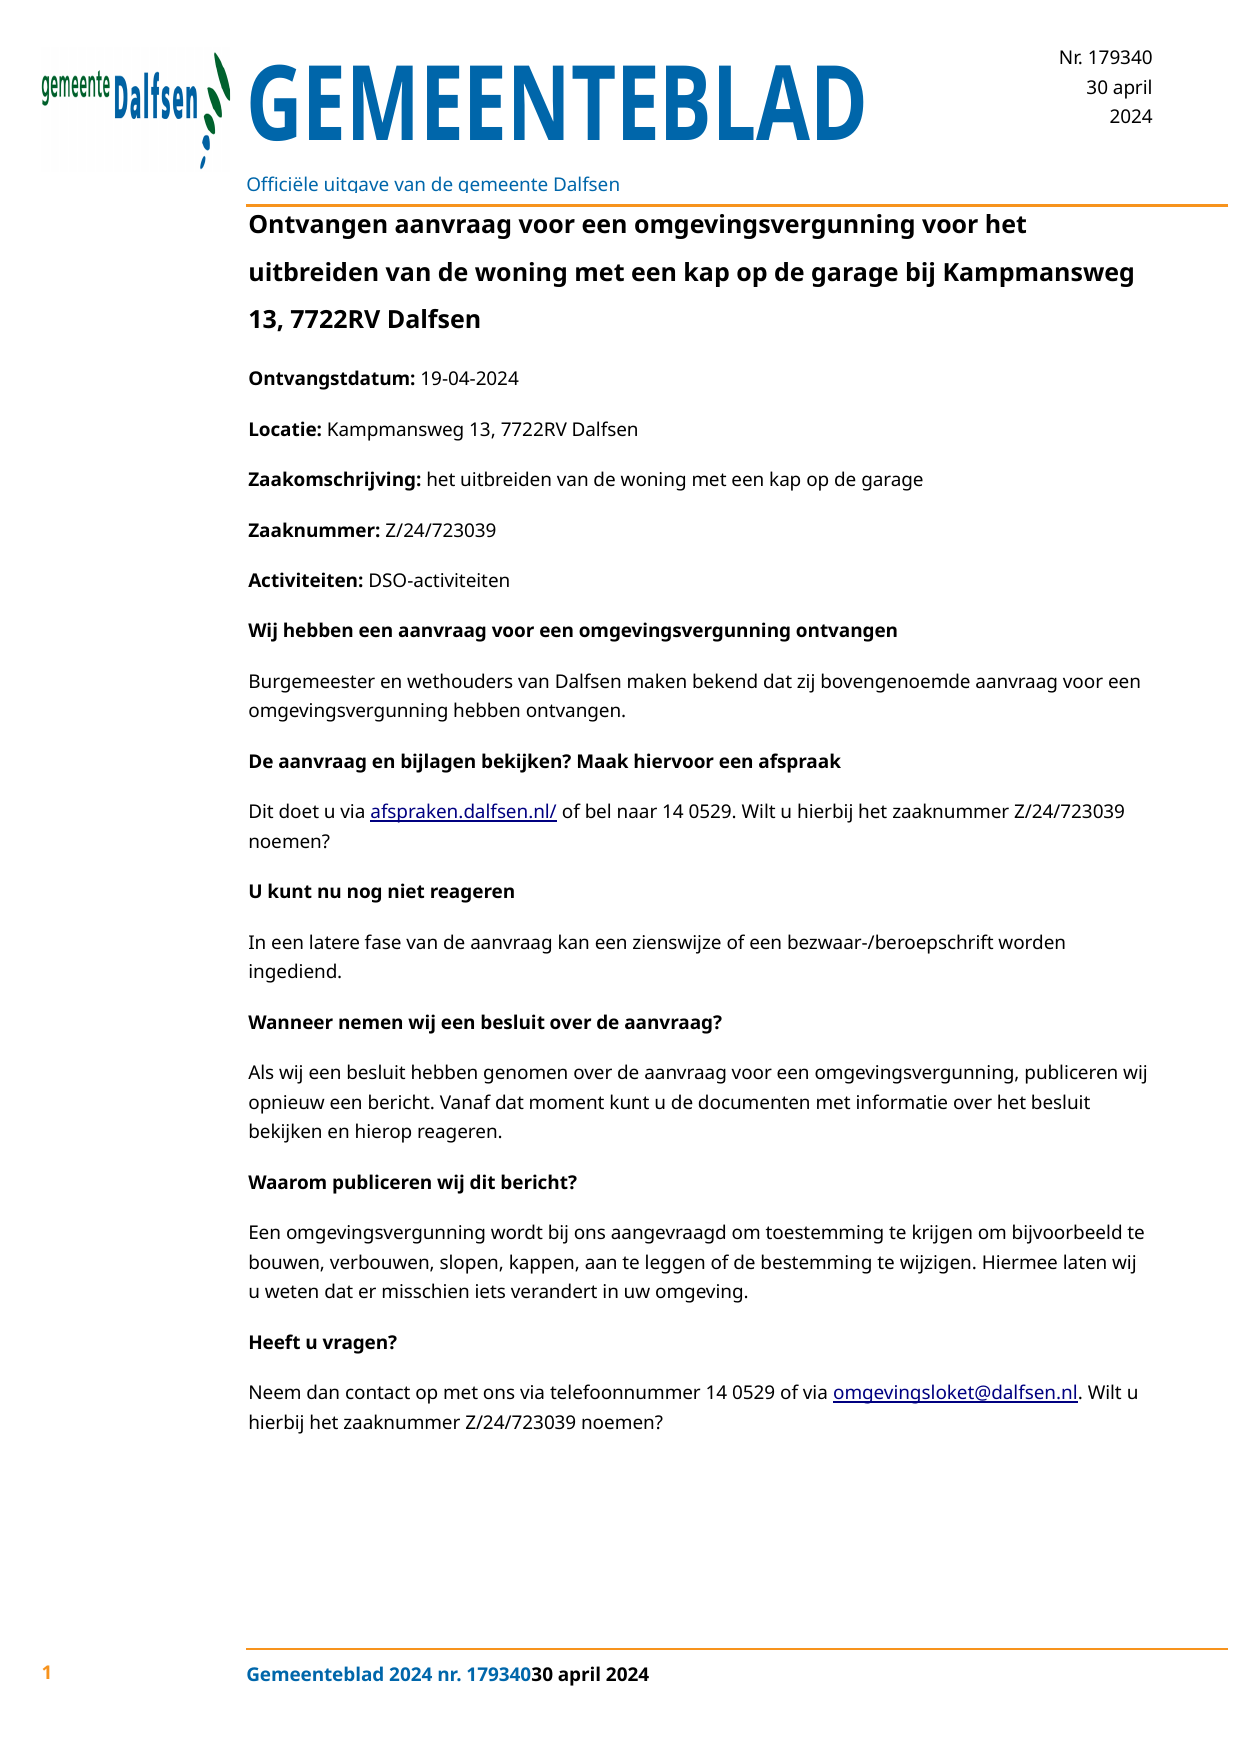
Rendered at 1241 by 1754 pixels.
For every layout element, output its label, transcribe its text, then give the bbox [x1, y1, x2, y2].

text Waarom publiceren wij dit bericht? [248, 1169, 1152, 1194]
text Zaakomschrijving: het uitbreiden van de woning met een kap op de garage [248, 466, 1152, 492]
text Wij hebben een aanvraag voor een omgevingsvergunning ontvangen [248, 618, 1152, 643]
text Locatie: Kampmansweg 13, 7722RV Dalfsen [248, 416, 1152, 442]
text De aanvraag en bijlagen bekijken? Maak hiervoor een afspraak [248, 748, 1152, 774]
text Als wij een besluit hebben genomen over de aanvraag voor een omgevingsvergunning, publiceren wij opnieuw een bericht. Vanaf dat moment kunt u de documenten met informatie over het besluit bekijken en hierop reageren. [248, 1059, 1152, 1144]
text Dit doet u via afspraken.dalfsen.nl/ of bel naar 14 0529. Wilt u hierbij het zaaknummer Z/24/723039 noemen? [248, 798, 1152, 854]
text Zaaknummer: Z/24/723039 [248, 517, 1152, 542]
text Neem dan contact op met ons via telefoonnummer 14 0529 of via omgevingsloket@dalfsen.nl. Wilt u hierbij het zaaknummer Z/24/723039 noemen? [248, 1379, 1152, 1434]
text Wanneer nemen wij een besluit over de aanvraag? [248, 1009, 1152, 1034]
text Heeft u vragen? [248, 1329, 1152, 1354]
text Een omgevingsvergunning wordt bij ons aangevraagd om toestemming te krijgen om bijvoorbeeld te bouwen, verbouwen, slopen, kappen, aan te leggen of de bestemming te wijzigen. Hiermee laten wij u weten dat er misschien iets verandert in uw omgeving. [248, 1219, 1152, 1304]
text Activiteiten: DSO-activiteiten [248, 567, 1152, 593]
picture [41, 47, 231, 172]
text Burgemeester en wethouders van Dalfsen maken bekend dat zij bovengenoemde aanvraag voor een omgevingsvergunning hebben ontvangen. [248, 668, 1152, 723]
text Ontvangstdatum: 19-04-2024 [248, 366, 1152, 391]
text In een latere fase van de aanvraag kan een zienswijze of een bezwaar-/beroepschrift worden ingediend. [248, 929, 1152, 984]
text Ontvangen aanvraag voor een omgevingsvergunning voor het uitbreiden van de woning met een kap op de garage bij Kampmansweg 13, 7722RV Dalfsen [248, 207, 1152, 336]
text U kunt nu nog niet reageren [248, 878, 1152, 904]
